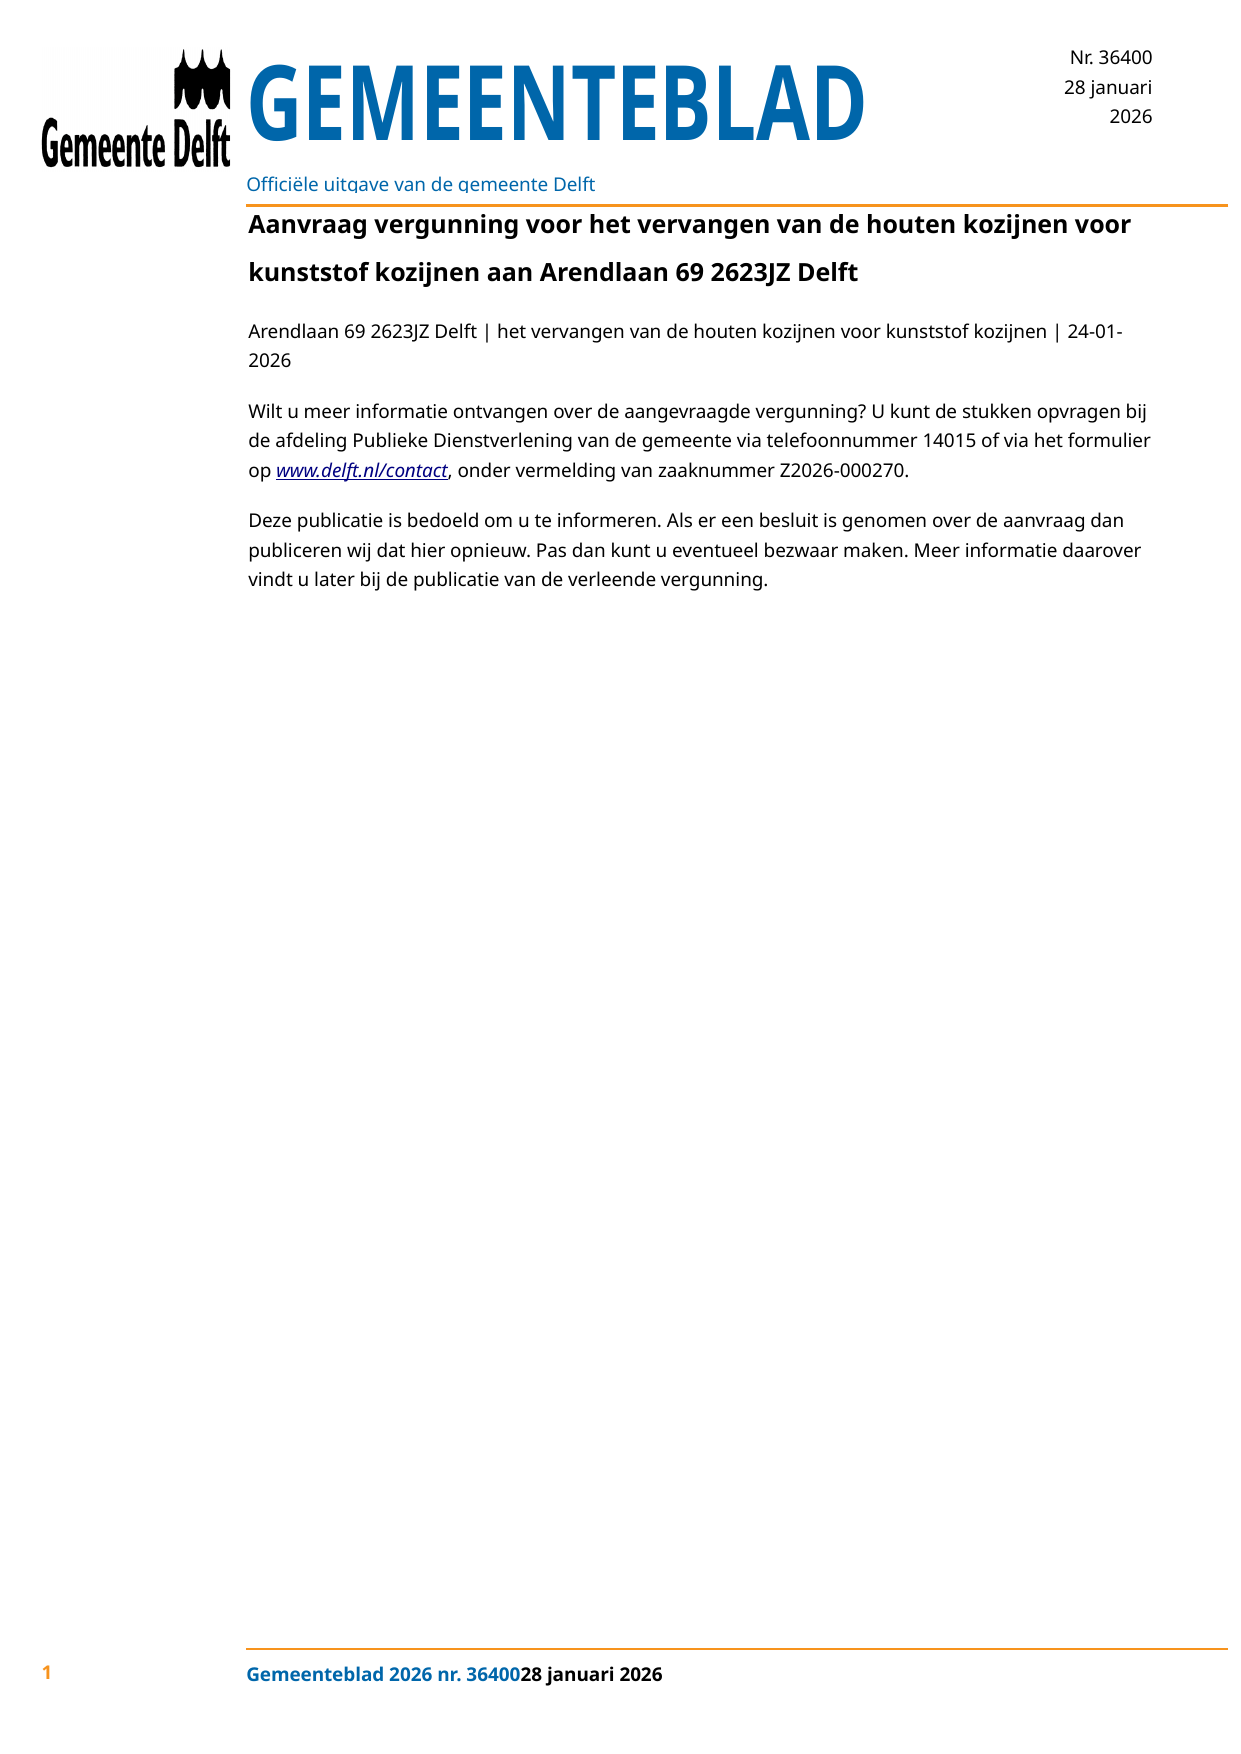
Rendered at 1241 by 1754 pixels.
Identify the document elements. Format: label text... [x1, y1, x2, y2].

picture [41, 47, 231, 172]
text Arendlaan 69 2623JZ Delft | het vervangen van de houten kozijnen voor kunststof kozijnen | 24-01-2026 [248, 318, 1152, 373]
text Aanvraag vergunning voor het vervangen van de houten kozijnen voor kunststof kozijnen aan Arendlaan 69 2623JZ Delft [248, 207, 1152, 288]
text Deze publicatie is bedoeld om u te informeren. Als er een besluit is genomen over de aanvraag dan publiceren wij dat hier opnieuw. Pas dan kunt u eventueel bezwaar maken. Meer informatie daarover vindt u later bij de publicatie van de verleende vergunning. [248, 507, 1152, 592]
text Wilt u meer informatie ontvangen over de aangevraagde vergunning? U kunt de stukken opvragen bij de afdeling Publieke Dienstverlening van de gemeente via telefoonnummer 14015 of via het formulier op www.delft.nl/contact, onder vermelding van zaaknummer Z2026-000270. [248, 398, 1152, 483]
